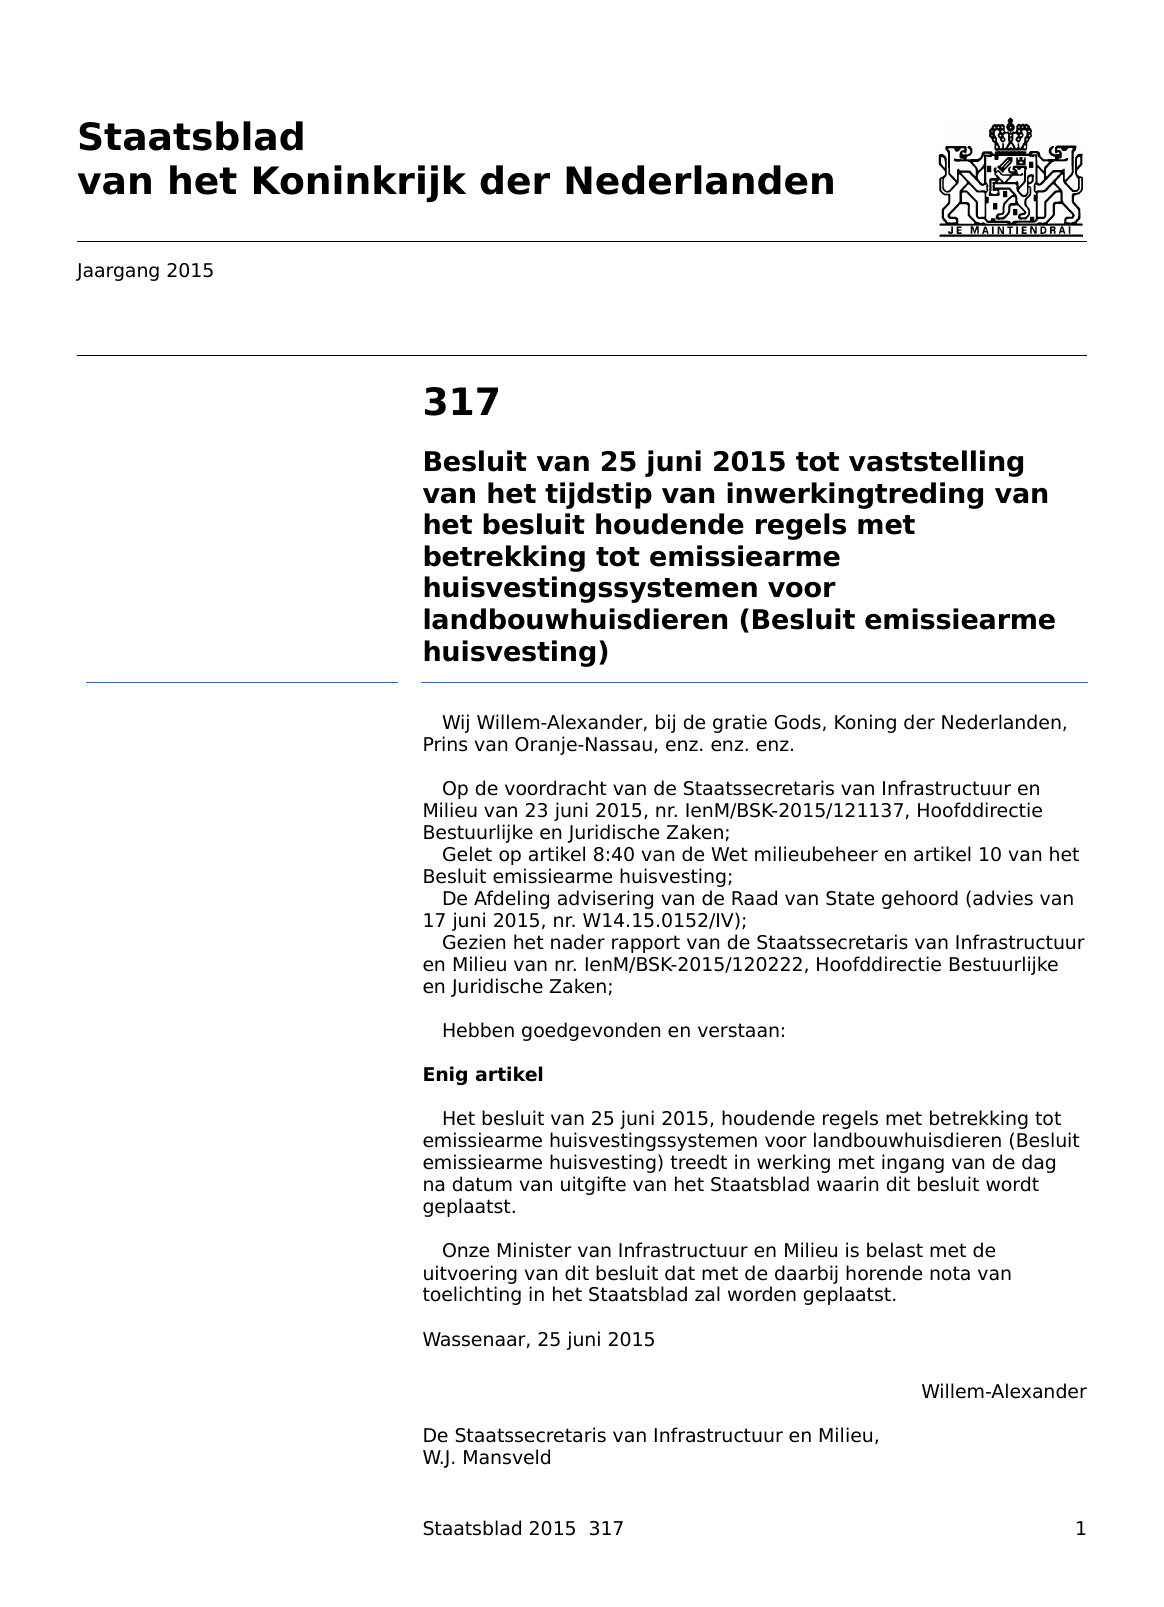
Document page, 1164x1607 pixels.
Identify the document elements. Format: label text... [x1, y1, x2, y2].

text Besluit van 25 juni 2015 tot vaststelling van het tijdstip van inwerkingtreding van het besluit houdende regels met betrekking tot emissiearme huisvestingssystemen voor landbouwhuisdieren (Besluit emissiearme huisvesting) [422, 447, 1087, 667]
text Op de voordracht van de Staatssecretaris van Infrastructuur en Milieu van 23 juni 2015, nr. IenM/BSK-2015/121137, Hoofddirectie Bestuurlijke en Juridische Zaken; [422, 778, 1087, 844]
text De Staatssecretaris van Infrastructuur en Milieu, W.J. Mansveld [422, 1425, 1087, 1469]
text Onze Minister van Infrastructuur en Milieu is belast met de uitvoering van dit besluit dat met de daarbij horende nota van toelichting in het Staatsblad zal worden geplaatst. [422, 1240, 1087, 1306]
subtitle 317 [422, 381, 1087, 424]
text Willem-Alexander [422, 1381, 1087, 1402]
text Wij Willem-Alexander, bij de gratie Gods, Koning der Nederlanden, Prins van Oranje-Nassau, enz. enz. enz. [422, 712, 1087, 756]
text Wassenaar, 25 juni 2015 [422, 1328, 1087, 1351]
text Hebben goedgevonden en verstaan: [422, 1020, 1087, 1042]
text Het besluit van 25 juni 2015, houdende regels met betrekking tot emissiearme huisvestingssystemen voor landbouwhuisdieren (Besluit emissiearme huisvesting) treedt in werking met ingang van de dag na datum van uitgifte van het Staatsblad waarin dit besluit wordt geplaatst. [422, 1108, 1087, 1218]
table_header [886, 100, 1087, 241]
text Gelet op artikel 8:40 van de Wet milieubeheer en artikel 10 van het Besluit emissiearme huisvesting; [422, 844, 1087, 888]
table_cell Jaargang 2015 [77, 242, 1087, 355]
text Gezien het nader rapport van de Staatssecretaris van Infrastructuur en Milieu van nr. IenM/BSK-2015/120222, Hoofddirectie Bestuurlijke en Juridische Zaken; [422, 932, 1087, 998]
table_header Staatsblad van het Koninkrijk der Nederlanden [77, 100, 886, 241]
picture [936, 115, 1087, 240]
subtitle Enig artikel [422, 1064, 1087, 1086]
text De Afdeling advisering van de Raad van State gehoord (advies van 17 juni 2015, nr. W14.15.0152/IV); [422, 888, 1087, 932]
